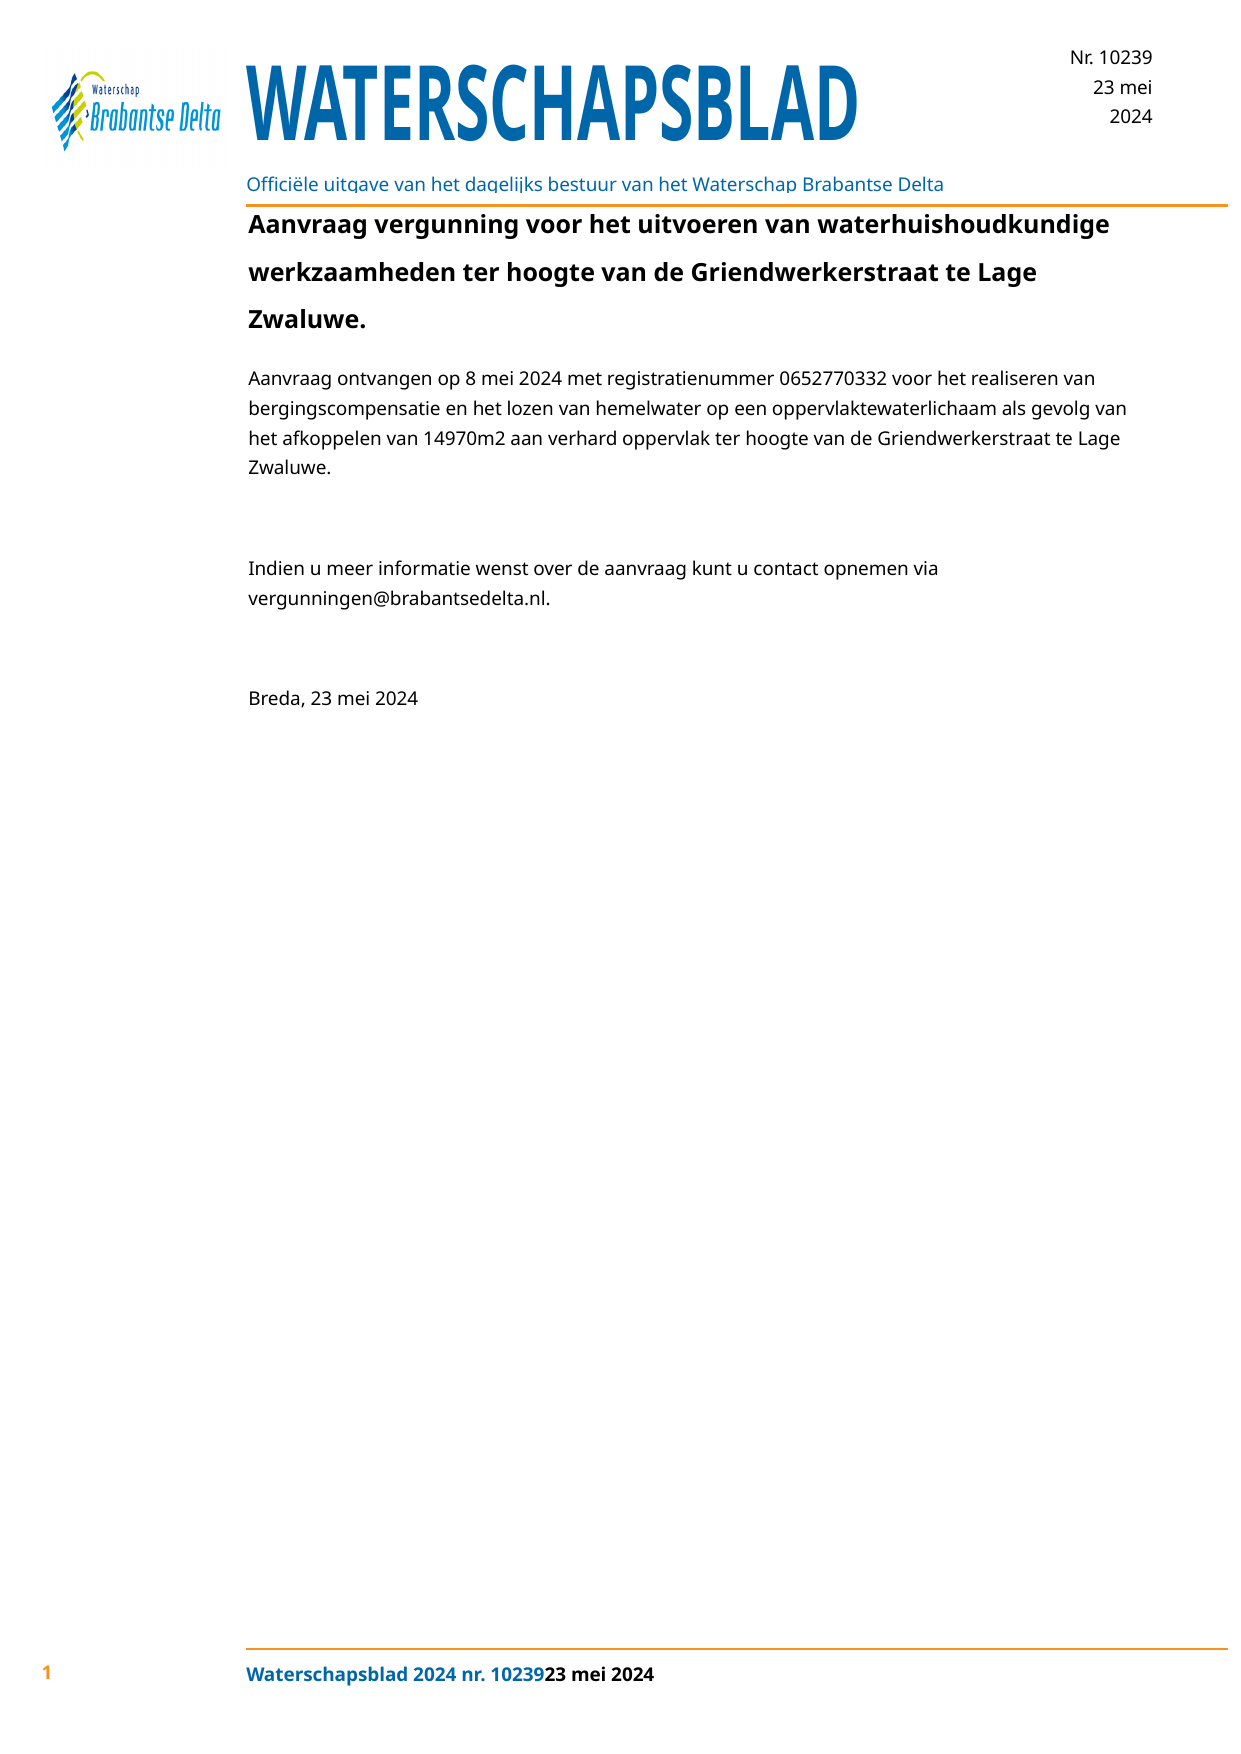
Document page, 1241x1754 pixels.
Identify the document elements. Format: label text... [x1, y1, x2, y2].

picture [41, 47, 231, 172]
text Aanvraag vergunning voor het uitvoeren van waterhuishoudkundige werkzaamheden ter hoogte van de Griendwerkerstraat te Lage Zwaluwe. [248, 207, 1152, 336]
text Indien u meer informatie wenst over de aanvraag kunt u contact opnemen via vergunningen@brabantsedelta.nl. [248, 555, 1152, 610]
text Breda, 23 mei 2024 [248, 686, 1152, 711]
text Aanvraag ontvangen op 8 mei 2024 met registratienummer 0652770332 voor het realiseren van bergingscompensatie en het lozen van hemelwater op een oppervlaktewaterlichaam als gevolg van het afkoppelen van 14970m2 aan verhard oppervlak ter hoogte van de Griendwerkerstraat te Lage Zwaluwe. [248, 366, 1152, 480]
